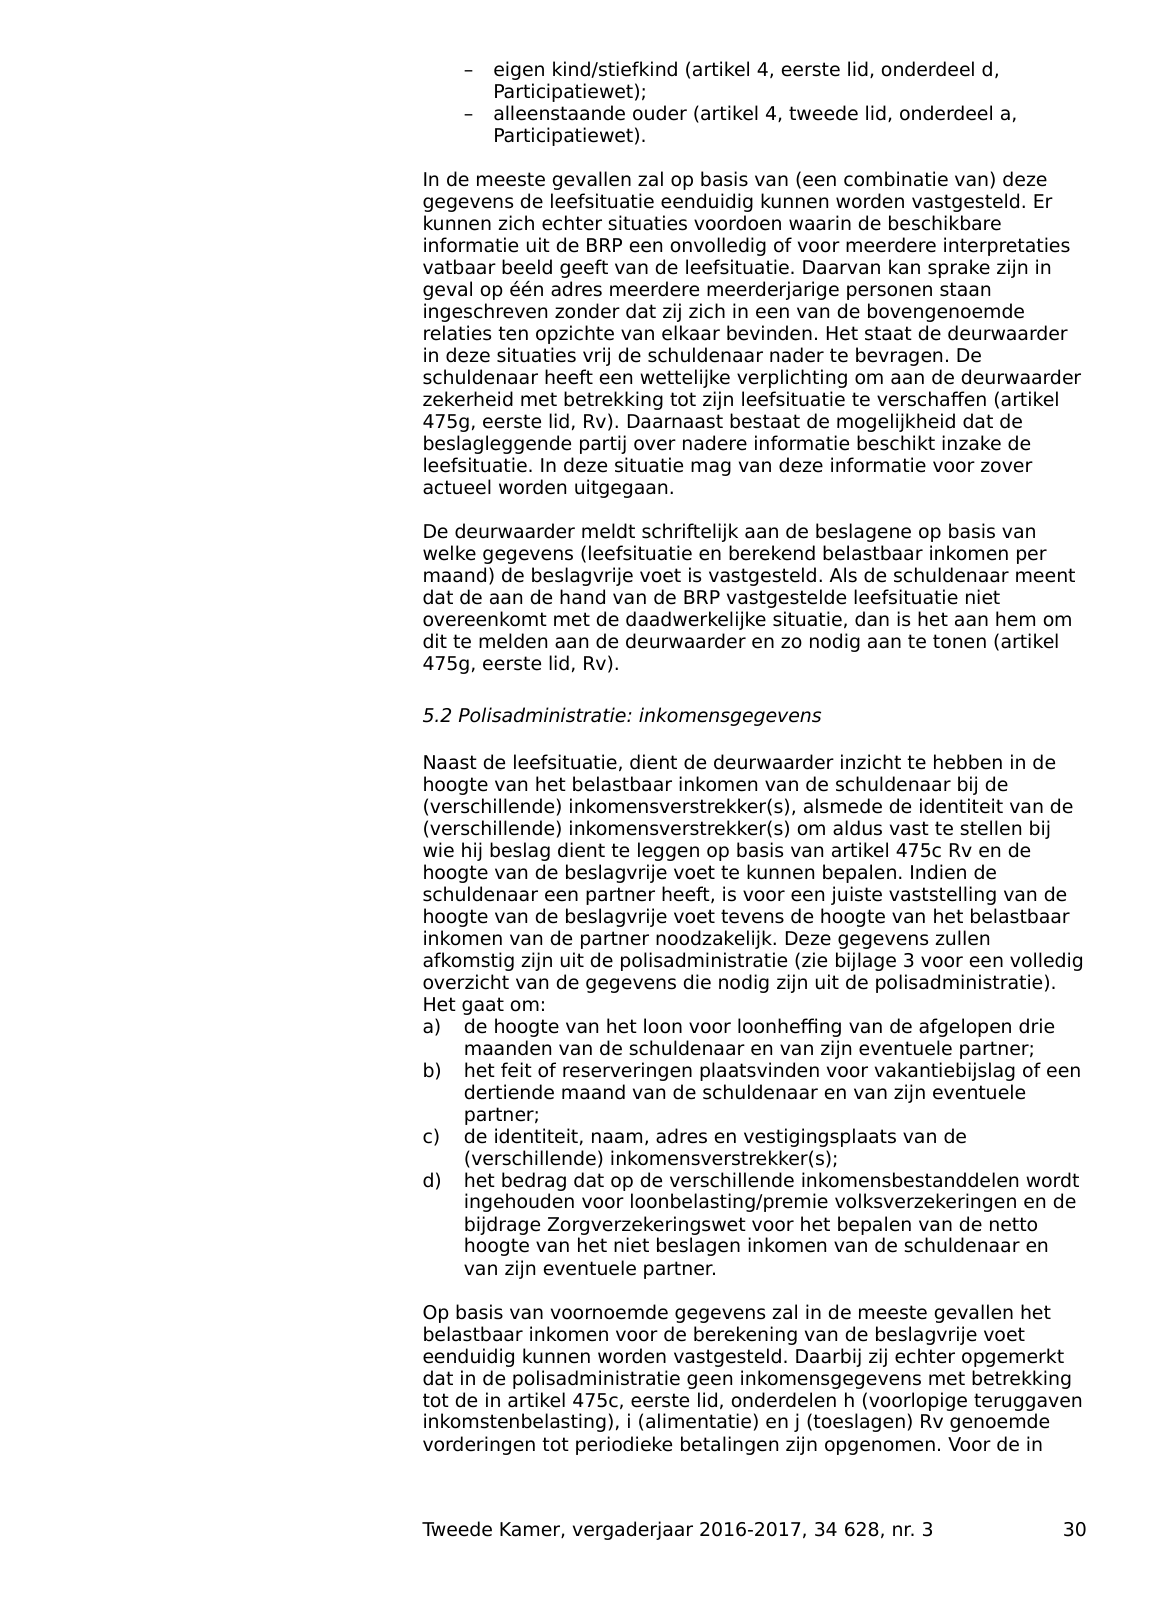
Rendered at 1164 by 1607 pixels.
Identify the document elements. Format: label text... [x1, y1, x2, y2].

text c) de identiteit, naam, adres en vestigingsplaats van de (verschillende) inkomensverstrekker(s); [422, 1126, 1087, 1169]
text De deurwaarder meldt schriftelijk aan de beslagene op basis van welke gegevens (leefsituatie en berekend belastbaar inkomen per maand) de beslagvrije voet is vastgesteld. Als de schuldenaar meent dat de aan de hand van de BRP vastgestelde leefsituatie niet overeenkomt met de daadwerkelijke situatie, dan is het aan hem om dit te melden aan de deurwaarder en zo nodig aan te tonen (artikel 475g, eerste lid, Rv). [422, 521, 1087, 675]
text In de meeste gevallen zal op basis van (een combinatie van) deze gegevens de leefsituatie eenduidig kunnen worden vastgesteld. Er kunnen zich echter situaties voordoen waarin de beschikbare informatie uit de BRP een onvolledig of voor meerdere interpretaties vatbaar beeld geeft van de leefsituatie. Daarvan kan sprake zijn in geval op één adres meerdere meerderjarige personen staan ingeschreven zonder dat zij zich in een van de bovengenoemde relaties ten opzichte van elkaar bevinden. Het staat de deurwaarder in deze situaties vrij de schuldenaar nader te bevragen. De schuldenaar heeft een wettelijke verplichting om aan de deurwaarder zekerheid met betrekking tot zijn leefsituatie te verschaffen (artikel 475g, eerste lid, Rv). Daarnaast bestaat de mogelijkheid dat de beslagleggende partij over nadere informatie beschikt inzake de leefsituatie. In deze situatie mag van deze informatie voor zover actueel worden uitgegaan. [422, 169, 1087, 499]
subtitle 5.2 Polisadministratie: inkomensgegevens [422, 705, 1087, 727]
text d) het bedrag dat op de verschillende inkomensbestanddelen wordt ingehouden voor loonbelasting/premie volksverzekeringen en de bijdrage Zorgverzekeringswet voor het bepalen van de netto hoogte van het niet beslagen inkomen van de schuldenaar en van zijn eventuele partner. [422, 1169, 1087, 1279]
text – alleenstaande ouder (artikel 4, tweede lid, onderdeel a, Participatiewet). [464, 103, 1087, 147]
text Naast de leefsituatie, dient de deurwaarder inzicht te hebben in de hoogte van het belastbaar inkomen van de schuldenaar bij de (verschillende) inkomensverstrekker(s), alsmede de identiteit van de (verschillende) inkomensverstrekker(s) om aldus vast te stellen bij wie hij beslag dient te leggen op basis van artikel 475c Rv en de hoogte van de beslagvrije voet te kunnen bepalen. Indien de schuldenaar een partner heeft, is voor een juiste vaststelling van de hoogte van de beslagvrije voet tevens de hoogte van het belastbaar inkomen van de partner noodzakelijk. Deze gegevens zullen afkomstig zijn uit de polisadministratie (zie bijlage 3 voor een volledig overzicht van de gegevens die nodig zijn uit de polisadministratie). Het gaat om: [422, 752, 1087, 1016]
text – eigen kind/stiefkind (artikel 4, eerste lid, onderdeel d, Participatiewet); [464, 59, 1087, 103]
text Op basis van voornoemde gegevens zal in de meeste gevallen het belastbaar inkomen voor de berekening van de beslagvrije voet eenduidig kunnen worden vastgesteld. Daarbij zij echter opgemerkt dat in de polisadministratie geen inkomensgegevens met betrekking tot de in artikel 475c, eerste lid, onderdelen h (voorlopige teruggaven inkomstenbelasting), i (alimentatie) en j (toeslagen) Rv genoemde vorderingen tot periodieke betalingen zijn opgenomen. Voor de in [422, 1302, 1087, 1455]
text b) het feit of reserveringen plaatsvinden voor vakantiebijslag of een dertiende maand van de schuldenaar en van zijn eventuele partner; [422, 1059, 1087, 1126]
text a) de hoogte van het loon voor loonheffing van de afgelopen drie maanden van de schuldenaar en van zijn eventuele partner; [422, 1016, 1087, 1059]
